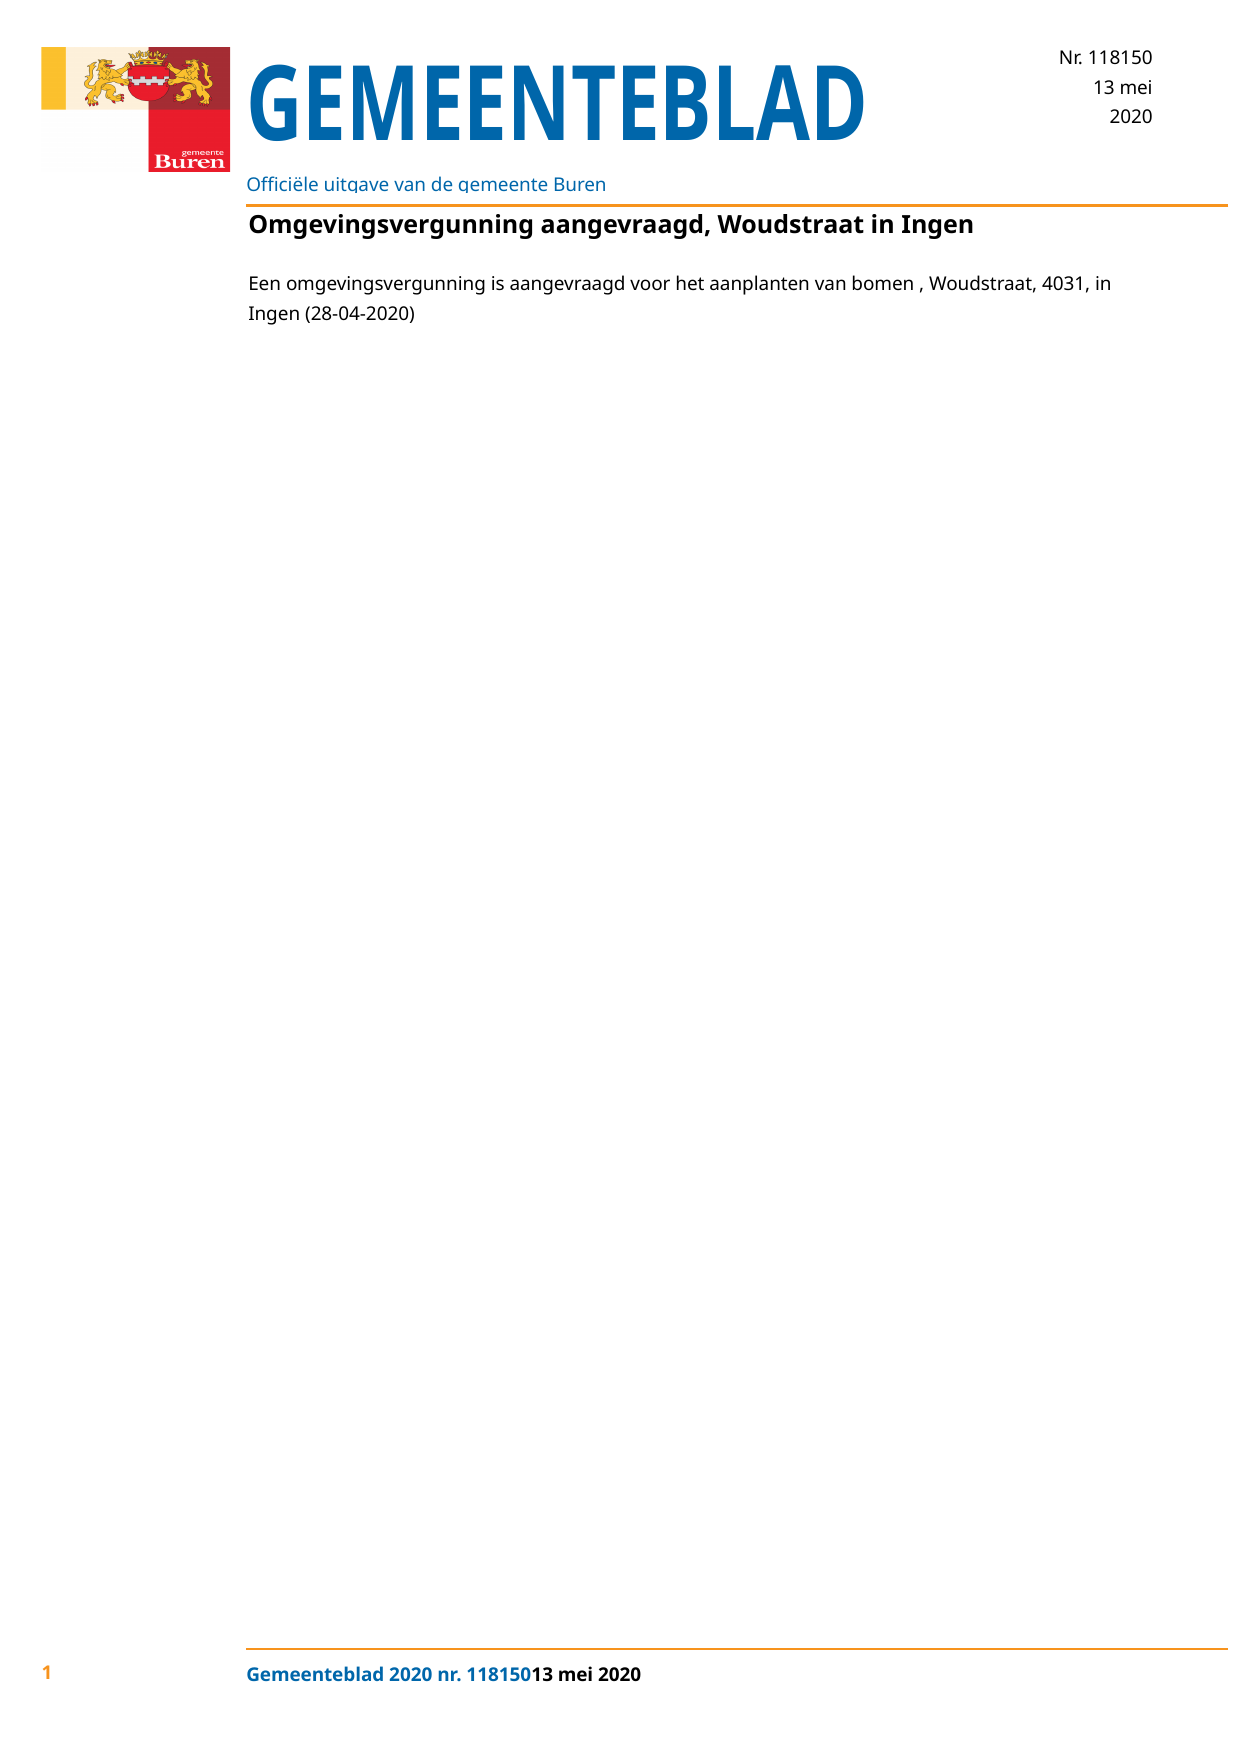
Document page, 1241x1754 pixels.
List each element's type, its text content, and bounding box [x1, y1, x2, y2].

picture [41, 47, 231, 172]
text Omgevingsvergunning aangevraagd, Woudstraat in Ingen [248, 207, 1152, 241]
text Een omgevingsvergunning is aangevraagd voor het aanplanten van bomen , Woudstraat, 4031, in Ingen (28-04-2020) [248, 270, 1152, 326]
